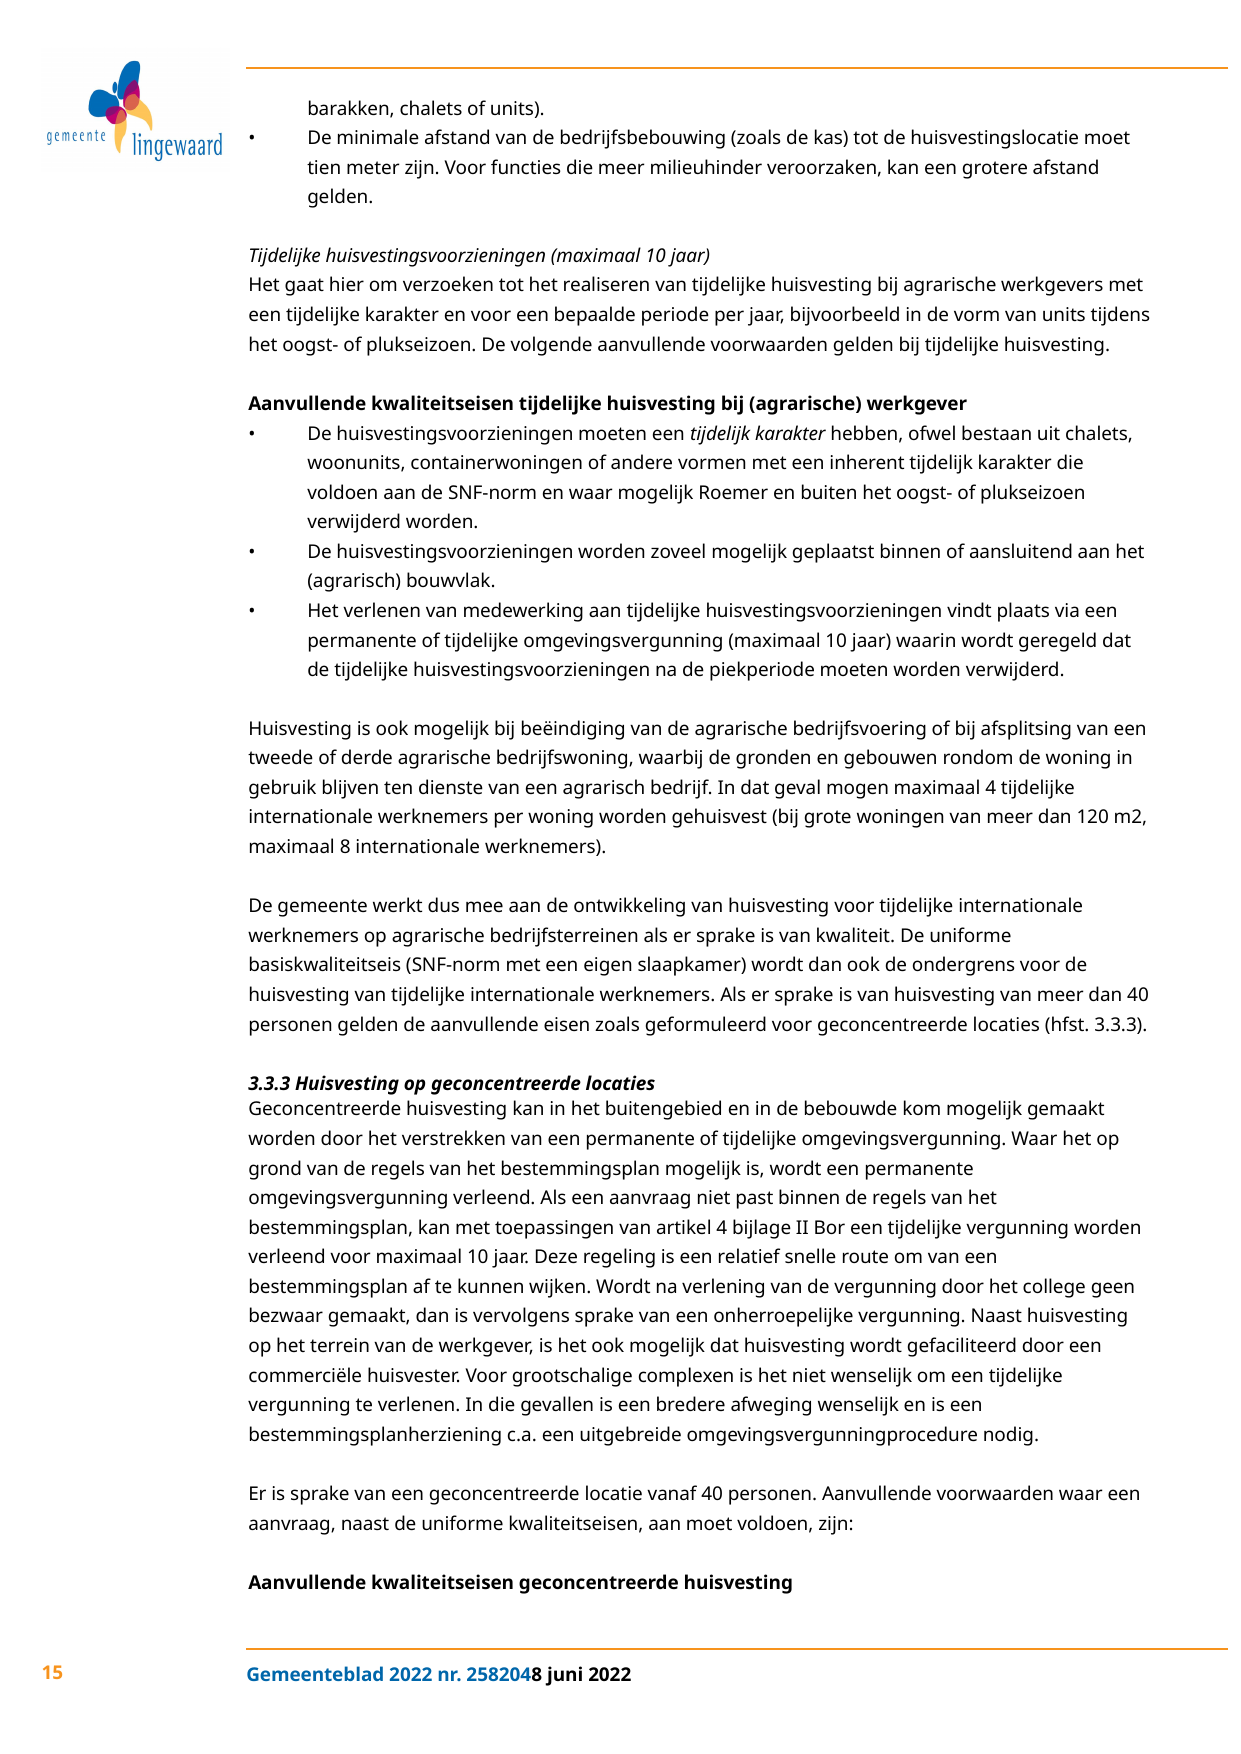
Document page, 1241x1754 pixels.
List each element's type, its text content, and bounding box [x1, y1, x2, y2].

text Tijdelijke huisvestingsvoorzieningen (maximaal 10 jaar) [248, 242, 1152, 268]
table_header Aanvullende kwaliteitseisen tijdelijke huisvesting bij (agrarische) werkgever De huisvestingsvoorzieningen moeten een tijdelijk karakter hebben, ofwel bestaan uit chalets, woonunits, containerwoningen of andere vormen met een inherent tijdelijk karakter die voldoen aan de SNF-norm en waar mogelijk Roemer en buiten het oogst- of plukseizoen verwijderd worden. De huisvestingsvoorzieningen worden zoveel mogelijk geplaatst binnen of aansluitend aan het (agrarisch) bouwvlak. Het verlenen van medewerking aan tijdelijke huisvestingsvoorzieningen vindt plaats via een permanente of tijdelijke omgevingsvergunning (maximaal 10 jaar) waarin wordt geregeld dat de tijdelijke huisvestingsvoorzieningen na de piekperiode moeten worden verwijderd. [248, 390, 1152, 682]
text Er is sprake van een geconcentreerde locatie vanaf 40 personen. Aanvullende voorwaarden waar een aanvraag, naast de uniforme kwaliteitseisen, aan moet voldoen, zijn: [248, 1480, 1152, 1536]
text 3.3.3 Huisvesting op geconcentreerde locaties [248, 1070, 1152, 1096]
text Geconcentreerde huisvesting kan in het buitengebied en in de bebouwde kom mogelijk gemaakt worden door het verstrekken van een permanente of tijdelijke omgevingsvergunning. Waar het op grond van de regels van het bestemmingsplan mogelijk is, wordt een permanente omgevingsvergunning verleend. Als een aanvraag niet past binnen de regels van het bestemmingsplan, kan met toepassingen van artikel 4 bijlage II Bor een tijdelijke vergunning worden verleend voor maximaal 10 jaar. Deze regeling is een relatief snelle route om van een bestemmingsplan af te kunnen wijken. Wordt na verlening van de vergunning door het college geen bezwaar gemaakt, dan is vervolgens sprake van een onherroepelijke vergunning. Naast huisvesting op het terrein van de werkgever, is het ook mogelijk dat huisvesting wordt gefaciliteerd door een commerciële huisvester. Voor grootschalige complexen is het niet wenselijk om een tijdelijke vergunning te verlenen. In die gevallen is een bredere afweging wenselijk en is een bestemmingsplanherziening c.a. een uitgebreide omgevingsvergunningprocedure nodig. [248, 1096, 1152, 1447]
text Huisvesting is ook mogelijk bij beëindiging van de agrarische bedrijfsvoering of bij afsplitsing van een tweede of derde agrarische bedrijfswoning, waarbij de gronden en gebouwen rondom de woning in gebruik blijven ten dienste van een agrarisch bedrijf. In dat geval mogen maximaal 4 tijdelijke internationale werknemers per woning worden gehuisvest (bij grote woningen van meer dan 120 m2, maximaal 8 internationale werknemers). [248, 715, 1152, 859]
picture [41, 47, 231, 172]
table_header barakken, chalets of units). De minimale afstand van de bedrijfsbebouwing (zoals de kas) tot de huisvestingslocatie moet tien meter zijn. Voor functies die meer milieuhinder veroorzaken, kan een grotere afstand gelden. [248, 95, 1152, 209]
text Het gaat hier om verzoeken tot het realiseren van tijdelijke huisvesting bij agrarische werkgevers met een tijdelijke karakter en voor een bepaalde periode per jaar, bijvoorbeeld in de vorm van units tijdens het oogst- of plukseizoen. De volgende aanvullende voorwaarden gelden bij tijdelijke huisvesting. [248, 272, 1152, 357]
text De gemeente werkt dus mee aan de ontwikkeling van huisvesting voor tijdelijke internationale werknemers op agrarische bedrijfsterreinen als er sprake is van kwaliteit. De uniforme basiskwaliteitseis (SNF-norm met een eigen slaapkamer) wordt dan ook de ondergrens voor de huisvesting van tijdelijke internationale werknemers. Als er sprake is van huisvesting van meer dan 40 personen gelden de aanvullende eisen zoals geformuleerd voor geconcentreerde locaties (hfst. 3.3.3). [248, 892, 1152, 1036]
